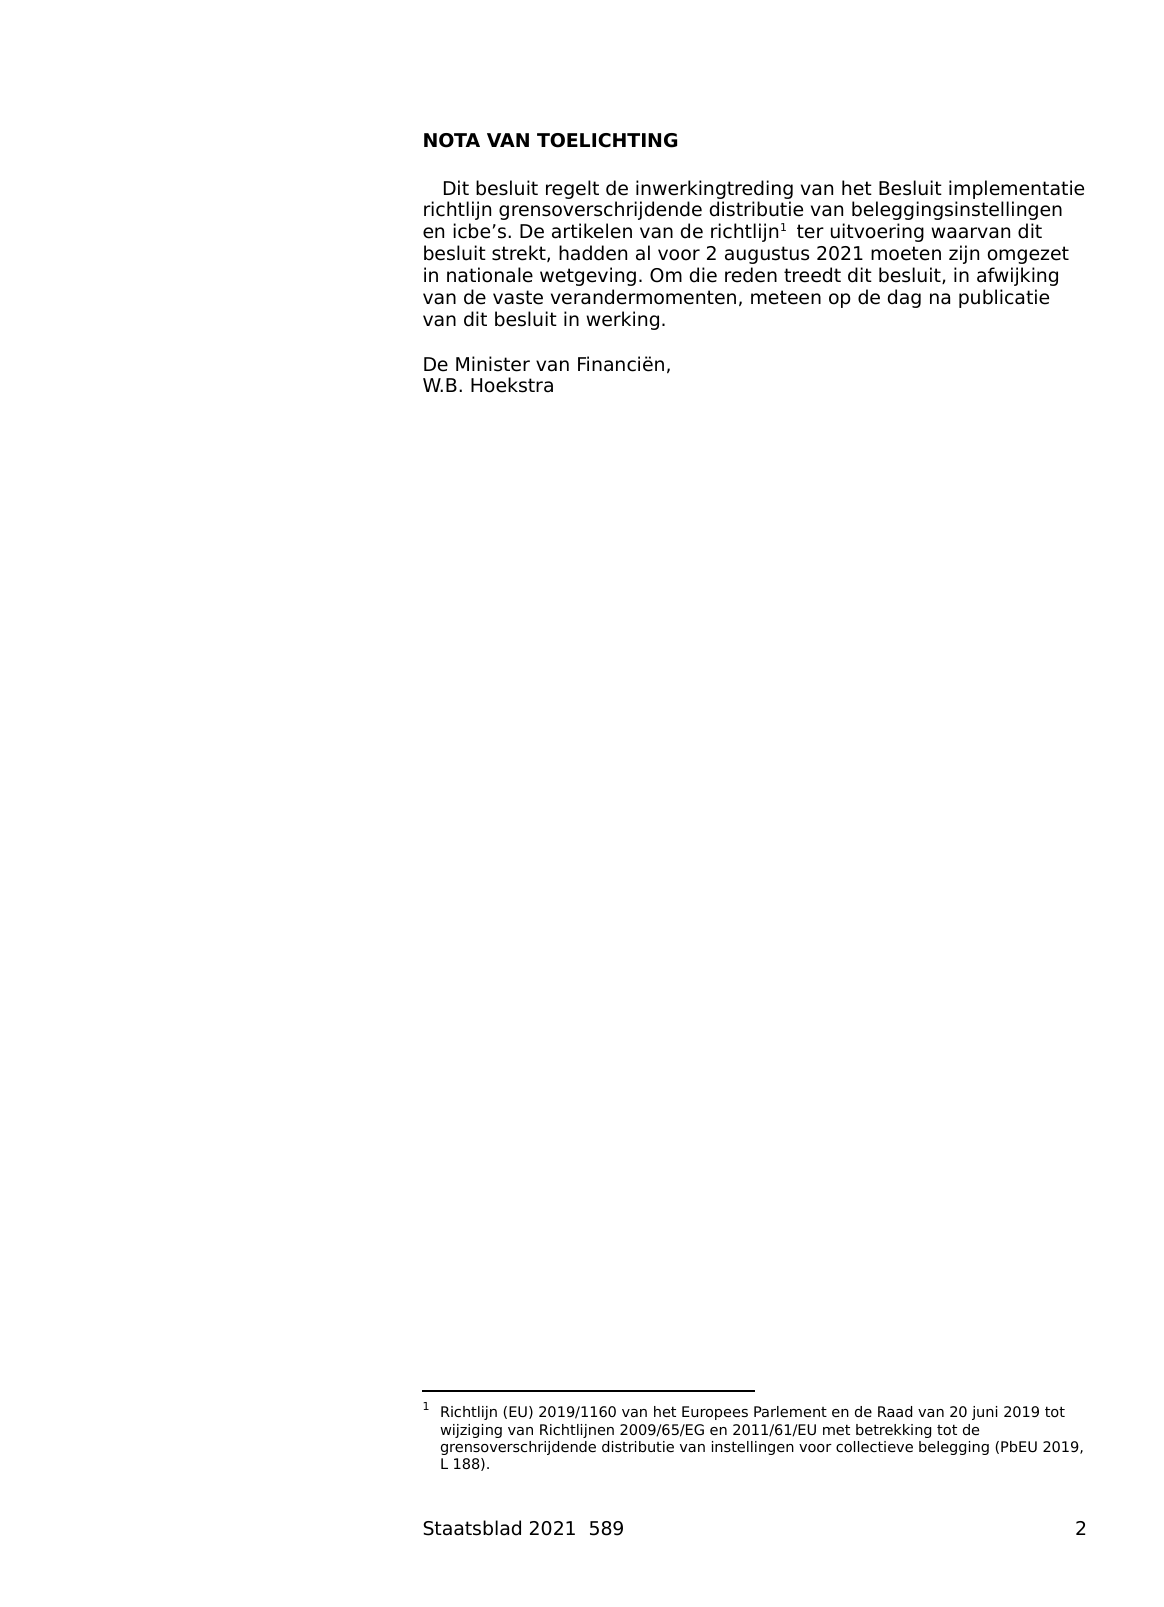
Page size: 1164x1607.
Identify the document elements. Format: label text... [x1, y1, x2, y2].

text Dit besluit regelt de inwerkingtreding van het Besluit implementatie richtlijn grensoverschrijdende distributie van beleggingsinstellingen en icbe’s. De artikelen van de richtlijn ter uitvoering waarvan dit besluit strekt, hadden al voor 2 augustus 2021 moeten zijn omgezet in nationale wetgeving. Om die reden treedt dit besluit, in afwijking van de vaste verandermomenten, meteen op de dag na publicatie van dit besluit in werking. [422, 177, 1087, 331]
text Richtlijn (EU) 2019/1160 van het Europees Parlement en de Raad van 20 juni 2019 tot wijziging van Richtlijnen 2009/65/EG en 2011/61/EU met betrekking tot de grensoverschrijdende distributie van instellingen voor collectieve belegging (PbEU 2019, L 188). [422, 1400, 1087, 1473]
text De Minister van Financiën, W.B. Hoekstra [422, 353, 1087, 397]
subtitle NOTA VAN TOELICHTING [422, 130, 1087, 152]
